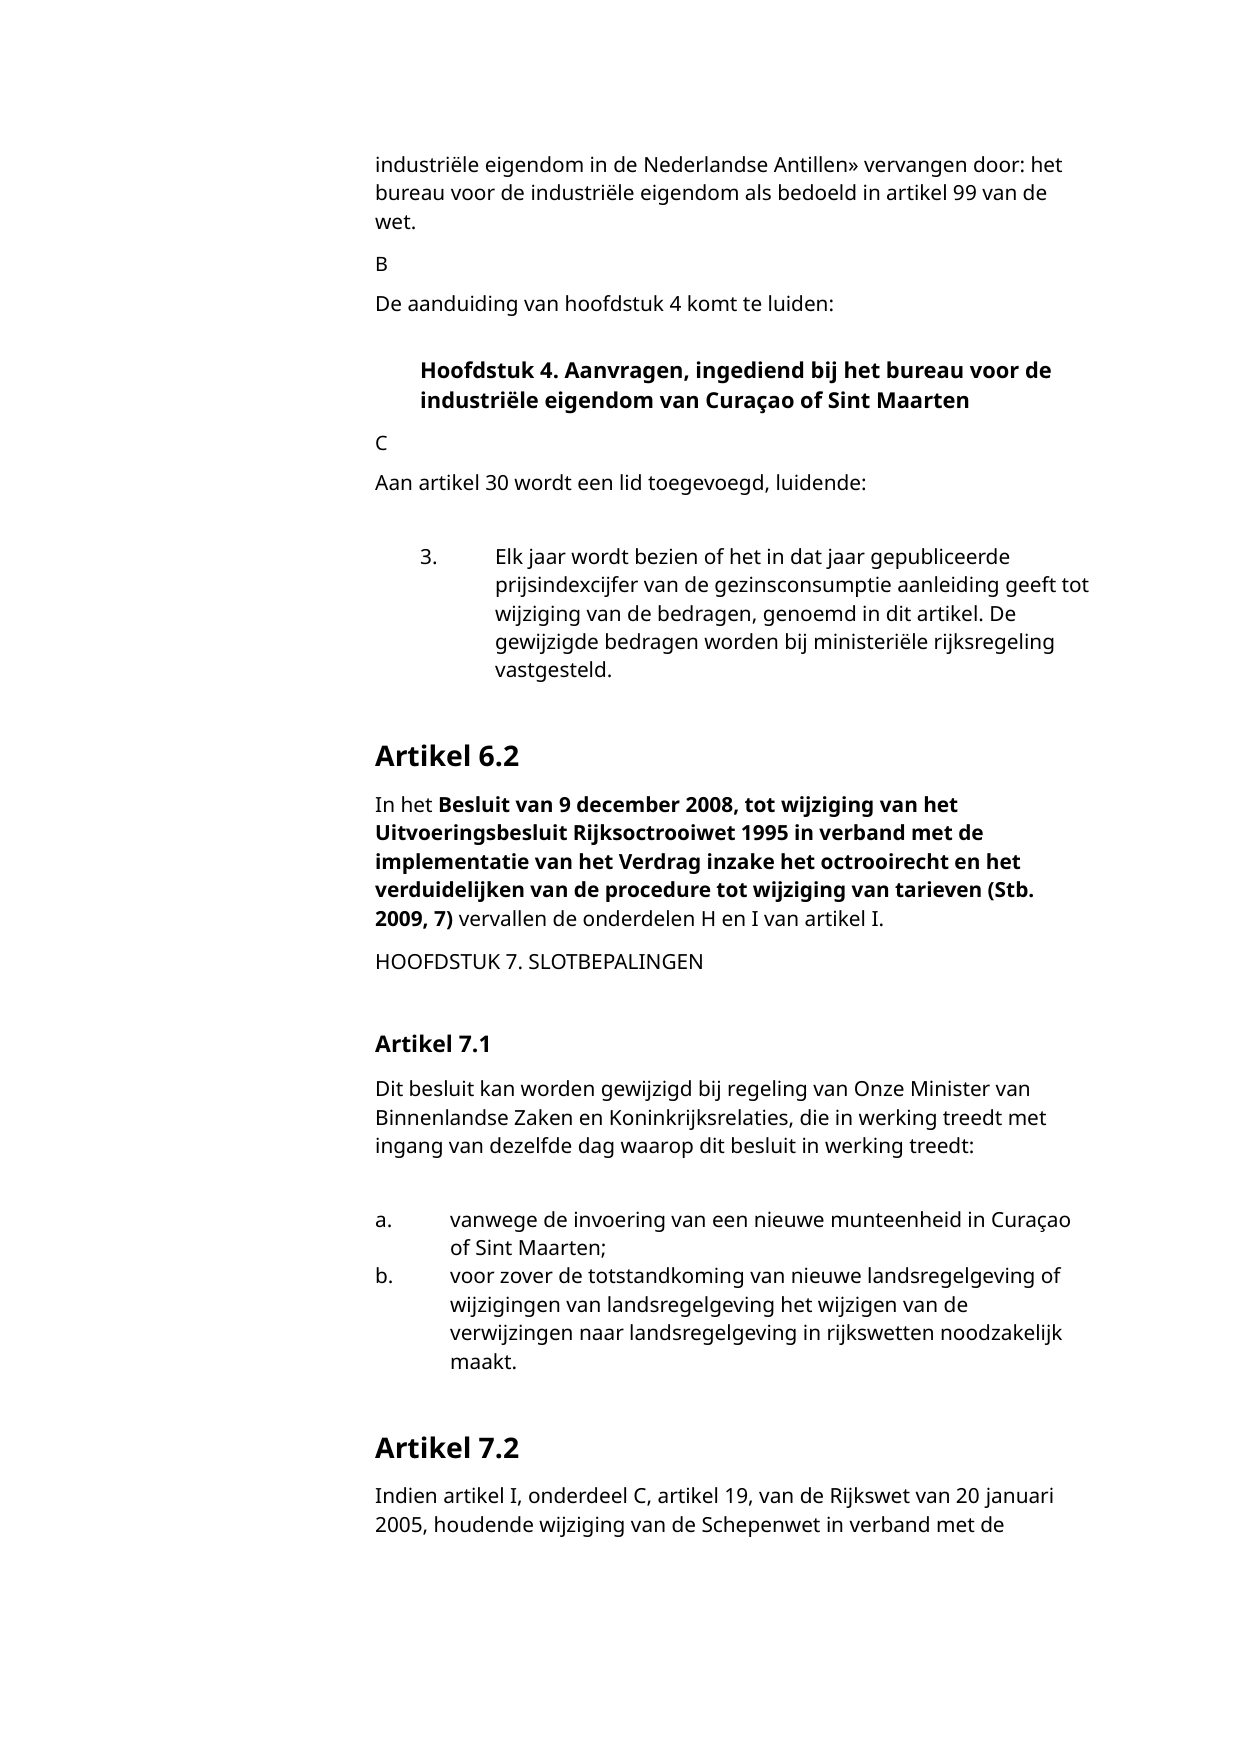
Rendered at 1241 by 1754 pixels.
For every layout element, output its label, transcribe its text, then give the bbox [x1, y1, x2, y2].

text B [375, 250, 1090, 277]
text industriële eigendom in de Nederlandse Antillen» vervangen door: het bureau voor de industriële eigendom als bedoeld in artikel 99 van de wet. [375, 150, 1090, 235]
text Indien artikel I, onderdeel C, artikel 19, van de Rijkswet van 20 januari 2005, houdende wijziging van de Schepenwet in verband met de [375, 1482, 1090, 1538]
subtitle Artikel 7.1 [375, 1028, 1090, 1059]
text In het Besluit van 9 december 2008, tot wijziging van het Uitvoeringsbesluit Rijksoctrooiwet 1995 in verband met de implementatie van het Verdrag inzake het octrooirecht en het verduidelijken van de procedure tot wijziging van tarieven (Stb. 2009, 7) vervallen de onderdelen H en I van artikel I. [375, 790, 1090, 932]
text Dit besluit kan worden gewijzigd bij regeling van Onze Minister van Binnenlandse Zaken en Koninkrijksrelaties, die in werking treedt met ingang van dezelfde dag waarop dit besluit in werking treedt: [375, 1074, 1090, 1160]
subtitle Artikel 6.2 [375, 736, 1090, 775]
text Aan artikel 30 wordt een lid toegevoegd, luidende: [375, 468, 1090, 497]
list vanwege de invoering van een nieuwe munteenheid in Curaçao of Sint Maarten; [375, 1205, 1090, 1262]
list voor zover de totstandkoming van nieuwe landsregelgeving of wijzigingen van landsregelgeving het wijzigen van de verwijzingen naar landsregelgeving in rijkswetten noodzakelijk maakt. [375, 1262, 1090, 1375]
text De aanduiding van hoofdstuk 4 komt te luiden: [375, 289, 1090, 317]
subtitle Hoofdstuk 4. Aanvragen, ingediend bij het bureau voor de industriële eigendom van Curaçao of Sint Maarten [420, 355, 1090, 414]
subtitle HOOFDSTUK 7. SLOTBEPALINGEN [375, 947, 1090, 976]
list Elk jaar wordt bezien of het in dat jaar gepubliceerde prijsindexcijfer van de gezinsconsumptie aanleiding geeft tot wijziging van de bedragen, genoemd in dit artikel. De gewijzigde bedragen worden bij ministeriële rijksregeling vastgesteld. [420, 542, 1090, 684]
text C [375, 429, 1090, 457]
subtitle Artikel 7.2 [375, 1428, 1090, 1467]
